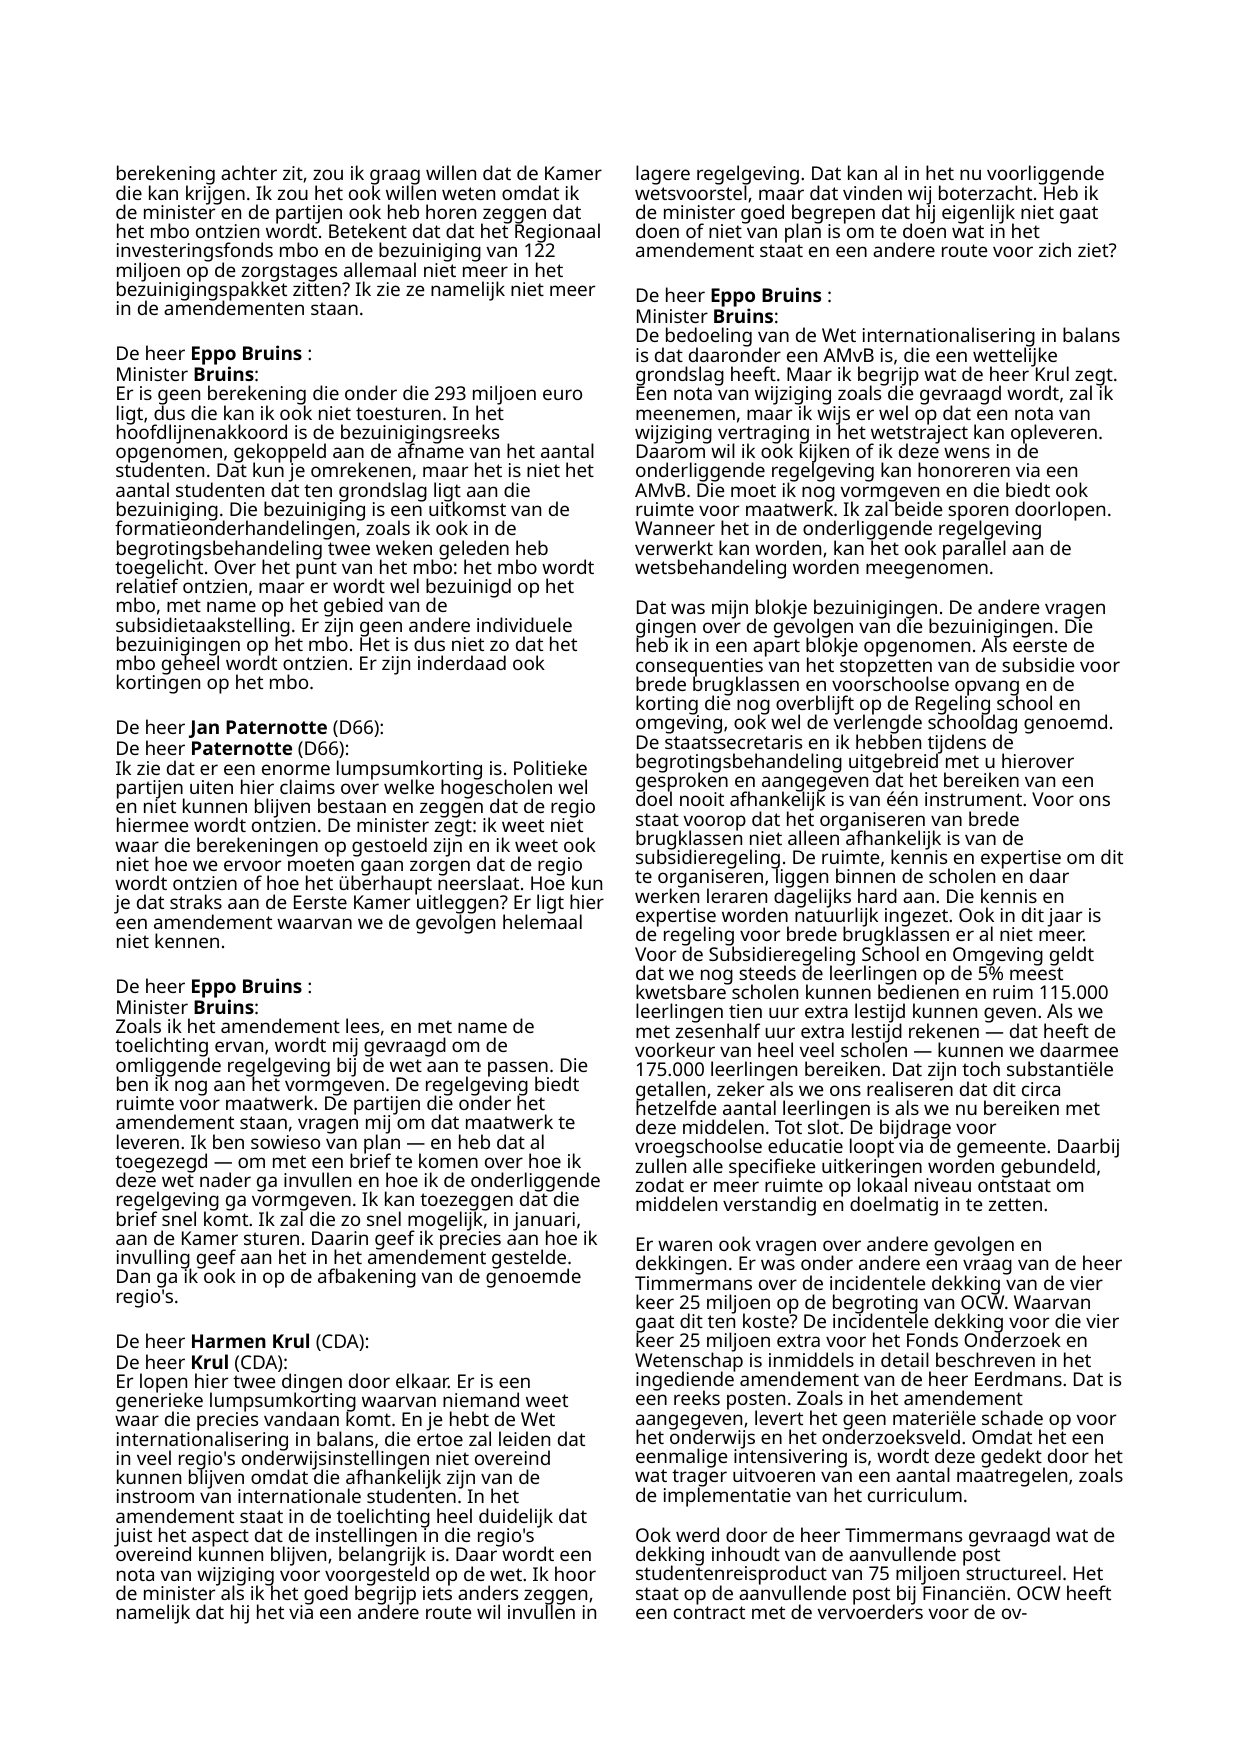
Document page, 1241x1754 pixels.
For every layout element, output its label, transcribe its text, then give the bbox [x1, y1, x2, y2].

text Minister Bruins: [115, 366, 605, 385]
text De heer Jan Paternotte (D66): [115, 714, 605, 740]
text Er lopen hier twee dingen door elkaar. Er is een generieke lumpsumkorting waarvan niemand weet waar die precies vandaan komt. En je hebt de Wet internationalisering in balans, die ertoe zal leiden dat in veel regio's onderwijsinstellingen niet overeind kunnen blijven omdat die afhankelijk zijn van de instroom van internationale studenten. In het amendement staat in de toelichting heel duidelijk dat juist het aspect dat de instellingen in die regio's overeind kunnen blijven, belangrijk is. Daar wordt een nota van wijziging voor voorgesteld op de wet. Ik hoor de minister als ik het goed begrijp iets anders zeggen, namelijk dat hij het via een andere route wil invullen in [115, 1373, 605, 1623]
text Minister Bruins: [635, 308, 1125, 327]
text Er waren ook vragen over andere gevolgen en dekkingen. Er was onder andere een vraag van de heer Timmermans over de incidentele dekking van de vier keer 25 miljoen op de begroting van OCW. Waarvan gaat dit ten koste? De incidentele dekking voor die vier keer 25 miljoen extra voor het Fonds Onderzoek en Wetenschap is inmiddels in detail beschreven in het ingediende amendement van de heer Eerdmans. Dat is een reeks posten. Zoals in het amendement aangegeven, levert het geen materiële schade op voor het onderwijs en het onderzoeksveld. Omdat het een eenmalige intensivering is, wordt deze gedekt door het wat trager uitvoeren van een aantal maatregelen, zoals de implementatie van het curriculum. [635, 1236, 1125, 1506]
text Ik zie dat er een enorme lumpsumkorting is. Politieke partijen uiten hier claims over welke hogescholen wel en niet kunnen blijven bestaan en zeggen dat de regio hiermee wordt ontzien. De minister zegt: ik weet niet waar die berekeningen op gestoeld zijn en ik weet ook niet hoe we ervoor moeten gaan zorgen dat de regio wordt ontzien of hoe het überhaupt neerslaat. Hoe kun je dat straks aan de Eerste Kamer uitleggen? Er ligt hier een amendement waarvan we de gevolgen helemaal niet kennen. [115, 759, 605, 952]
text Minister Bruins: [115, 999, 605, 1018]
text De heer Krul (CDA): [115, 1354, 605, 1373]
text De heer Eppo Bruins : [635, 282, 1125, 308]
text De bedoeling van de Wet internationalisering in balans is dat daaronder een AMvB is, die een wettelijke grondslag heeft. Maar ik begrijp wat de heer Krul zegt. Een nota van wijziging zoals die gevraagd wordt, zal ik meenemen, maar ik wijs er wel op dat een nota van wijziging vertraging in het wetstraject kan opleveren. Daarom wil ik ook kijken of ik deze wens in de onderliggende regelgeving kan honoreren via een AMvB. Die moet ik nog vormgeven en die biedt ook ruimte voor maatwerk. Ik zal beide sporen doorlopen. Wanneer het in de onderliggende regelgeving verwerkt kan worden, kan het ook parallel aan de wetsbehandeling worden meegenomen. [635, 327, 1125, 578]
text berekening achter zit, zou ik graag willen dat de Kamer die kan krijgen. Ik zou het ook willen weten omdat ik de minister en de partijen ook heb horen zeggen dat het mbo ontzien wordt. Betekent dat dat het Regionaal investeringsfonds mbo en de bezuiniging van 122 miljoen op de zorgstages allemaal niet meer in het bezuinigingspakket zitten? Ik zie ze namelijk niet meer in de amendementen staan. [115, 165, 605, 319]
text De heer Eppo Bruins : [115, 973, 605, 999]
text De heer Eppo Bruins : [115, 340, 605, 366]
text Zoals ik het amendement lees, en met name de toelichting ervan, wordt mij gevraagd om de omliggende regelgeving bij de wet aan te passen. Die ben ik nog aan het vormgeven. De regelgeving biedt ruimte voor maatwerk. De partijen die onder het amendement staan, vragen mij om dat maatwerk te leveren. Ik ben sowieso van plan — en heb dat al toegezegd — om met een brief te komen over hoe ik deze wet nader ga invullen en hoe ik de onderliggende regelgeving ga vormgeven. Ik kan toezeggen dat die brief snel komt. Ik zal die zo snel mogelijk, in januari, aan de Kamer sturen. Daarin geef ik precies aan hoe ik invulling geef aan het in het amendement gestelde. Dan ga ik ook in op de afbakening van de genoemde regio's. [115, 1018, 605, 1307]
text Ook werd door de heer Timmermans gevraagd wat de dekking inhoudt van de aanvullende post studentenreisproduct van 75 miljoen structureel. Het staat op de aanvullende post bij Financiën. OCW heeft een contract met de vervoerders voor de ov- [635, 1527, 1125, 1623]
text De heer Paternotte (D66): [115, 740, 605, 759]
text Dat was mijn blokje bezuinigingen. De andere vragen gingen over de gevolgen van die bezuinigingen. Die heb ik in een apart blokje opgenomen. Als eerste de consequenties van het stopzetten van de subsidie voor brede brugklassen en voorschoolse opvang en de korting die nog overblijft op de Regeling school en omgeving, ook wel de verlengde schooldag genoemd. De staatssecretaris en ik hebben tijdens de begrotingsbehandeling uitgebreid met u hierover gesproken en aangegeven dat het bereiken van een doel nooit afhankelijk is van één instrument. Voor ons staat voorop dat het organiseren van brede brugklassen niet alleen afhankelijk is van de subsidieregeling. De ruimte, kennis en expertise om dit te organiseren, liggen binnen de scholen en daar werken leraren dagelijks hard aan. Die kennis en expertise worden natuurlijk ingezet. Ook in dit jaar is de regeling voor brede brugklassen er al niet meer. Voor de Subsidieregeling School en Omgeving geldt dat we nog steeds de leerlingen op de 5% meest kwetsbare scholen kunnen bedienen en ruim 115.000 leerlingen tien uur extra lestijd kunnen geven. Als we met zesenhalf uur extra lestijd rekenen — dat heeft de voorkeur van heel veel scholen — kunnen we daarmee 175.000 leerlingen bereiken. Dat zijn toch substantiële getallen, zeker als we ons realiseren dat dit circa hetzelfde aantal leerlingen is als we nu bereiken met deze middelen. Tot slot. De bijdrage voor vroegschoolse educatie loopt via de gemeente. Daarbij zullen alle specifieke uitkeringen worden gebundeld, zodat er meer ruimte op lokaal niveau ontstaat om middelen verstandig en doelmatig in te zetten. [635, 599, 1125, 1215]
text Er is geen berekening die onder die 293 miljoen euro ligt, dus die kan ik ook niet toesturen. In het hoofdlijnenakkoord is de bezuinigingsreeks opgenomen, gekoppeld aan de afname van het aantal studenten. Dat kun je omrekenen, maar het is niet het aantal studenten dat ten grondslag ligt aan die bezuiniging. Die bezuiniging is een uitkomst van de formatieonderhandelingen, zoals ik ook in de begrotingsbehandeling twee weken geleden heb toegelicht. Over het punt van het mbo: het mbo wordt relatief ontzien, maar er wordt wel bezuinigd op het mbo, met name op het gebied van de subsidietaakstelling. Er zijn geen andere individuele bezuinigingen op het mbo. Het is dus niet zo dat het mbo geheel wordt ontzien. Er zijn inderdaad ook kortingen op het mbo. [115, 385, 605, 694]
text De heer Harmen Krul (CDA): [115, 1328, 605, 1354]
text lagere regelgeving. Dat kan al in het nu voorliggende wetsvoorstel, maar dat vinden wij boterzacht. Heb ik de minister goed begrepen dat hij eigenlijk niet gaat doen of niet van plan is om te doen wat in het amendement staat en een andere route voor zich ziet? [635, 165, 1125, 262]
